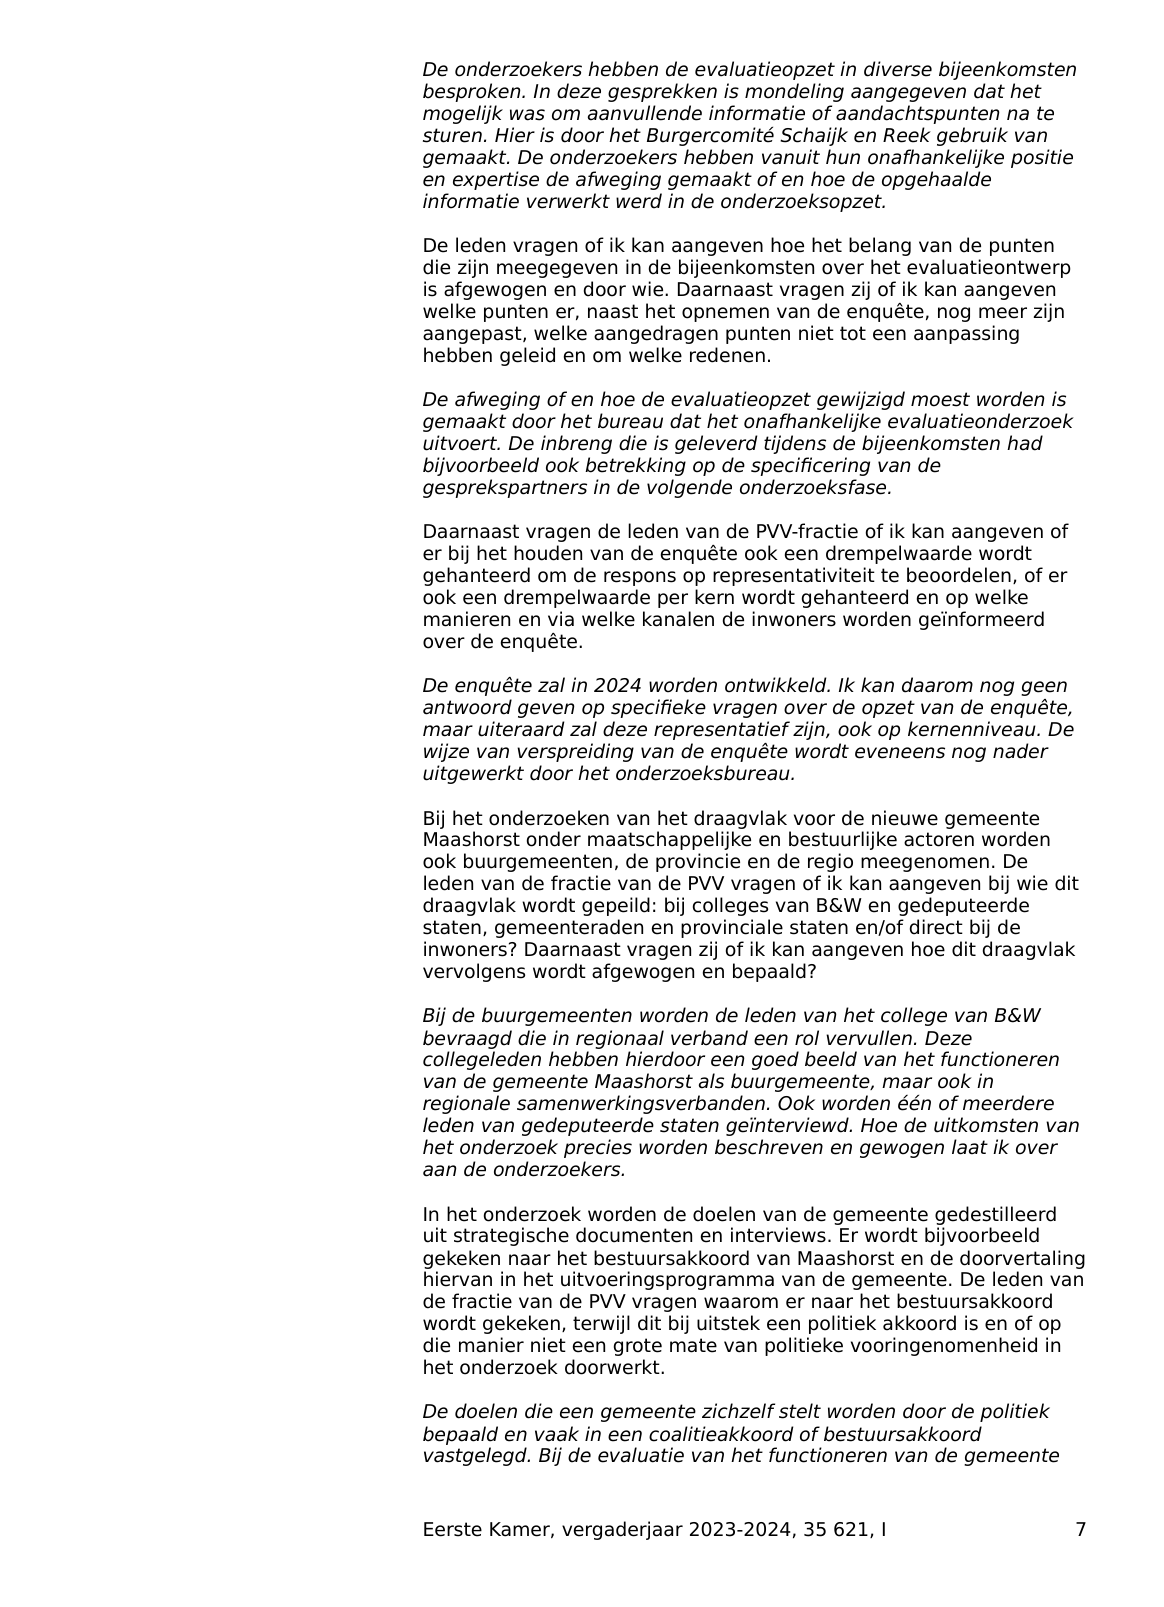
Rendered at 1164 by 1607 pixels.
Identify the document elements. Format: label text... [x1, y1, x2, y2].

text Bij het onderzoeken van het draagvlak voor de nieuwe gemeente Maashorst onder maatschappelijke en bestuurlijke actoren worden ook buurgemeenten, de provincie en de regio meegenomen. De leden van de fractie van de PVV vragen of ik kan aangeven bij wie dit draagvlak wordt gepeild: bij colleges van B&W en gedeputeerde staten, gemeenteraden en provinciale staten en/of direct bij de inwoners? Daarnaast vragen zij of ik kan aangeven hoe dit draagvlak vervolgens wordt afgewogen en bepaald? [422, 807, 1087, 983]
text De doelen die een gemeente zichzelf stelt worden door de politiek bepaald en vaak in een coalitieakkoord of bestuursakkoord vastgelegd. Bij de evaluatie van het functioneren van de gemeente [422, 1401, 1087, 1467]
text De onderzoekers hebben de evaluatieopzet in diverse bijeenkomsten besproken. In deze gesprekken is mondeling aangegeven dat het mogelijk was om aanvullende informatie of aandachtspunten na te sturen. Hier is door het Burgercomité Schaijk en Reek gebruik van gemaakt. De onderzoekers hebben vanuit hun onafhankelijke positie en expertise de afweging gemaakt of en hoe de opgehaalde informatie verwerkt werd in de onderzoeksopzet. [422, 59, 1087, 213]
text De leden vragen of ik kan aangeven hoe het belang van de punten die zijn meegegeven in de bijeenkomsten over het evaluatieontwerp is afgewogen en door wie. Daarnaast vragen zij of ik kan aangeven welke punten er, naast het opnemen van de enquête, nog meer zijn aangepast, welke aangedragen punten niet tot een aanpassing hebben geleid en om welke redenen. [422, 235, 1087, 367]
text De afweging of en hoe de evaluatieopzet gewijzigd moest worden is gemaakt door het bureau dat het onafhankelijke evaluatieonderzoek uitvoert. De inbreng die is geleverd tijdens de bijeenkomsten had bijvoorbeeld ook betrekking op de specificering van de gesprekspartners in de volgende onderzoeksfase. [422, 389, 1087, 499]
text Bij de buurgemeenten worden de leden van het college van B&W bevraagd die in regionaal verband een rol vervullen. Deze collegeleden hebben hierdoor een goed beeld van het functioneren van de gemeente Maashorst als buurgemeente, maar ook in regionale samenwerkingsverbanden. Ook worden één of meerdere leden van gedeputeerde staten geïnterviewd. Hoe de uitkomsten van het onderzoek precies worden beschreven en gewogen laat ik over aan de onderzoekers. [422, 1005, 1087, 1181]
text De enquête zal in 2024 worden ontwikkeld. Ik kan daarom nog geen antwoord geven op specifieke vragen over de opzet van de enquête, maar uiteraard zal deze representatief zijn, ook op kernenniveau. De wijze van verspreiding van de enquête wordt eveneens nog nader uitgewerkt door het onderzoeksbureau. [422, 675, 1087, 785]
text Daarnaast vragen de leden van de PVV-fractie of ik kan aangeven of er bij het houden van de enquête ook een drempelwaarde wordt gehanteerd om de respons op representativiteit te beoordelen, of er ook een drempelwaarde per kern wordt gehanteerd en op welke manieren en via welke kanalen de inwoners worden geïnformeerd over de enquête. [422, 521, 1087, 653]
text In het onderzoek worden de doelen van de gemeente gedestilleerd uit strategische documenten en interviews. Er wordt bijvoorbeeld gekeken naar het bestuursakkoord van Maashorst en de doorvertaling hiervan in het uitvoeringsprogramma van de gemeente. De leden van de fractie van de PVV vragen waarom er naar het bestuursakkoord wordt gekeken, terwijl dit bij uitstek een politiek akkoord is en of op die manier niet een grote mate van politieke vooringenomenheid in het onderzoek doorwerkt. [422, 1203, 1087, 1379]
